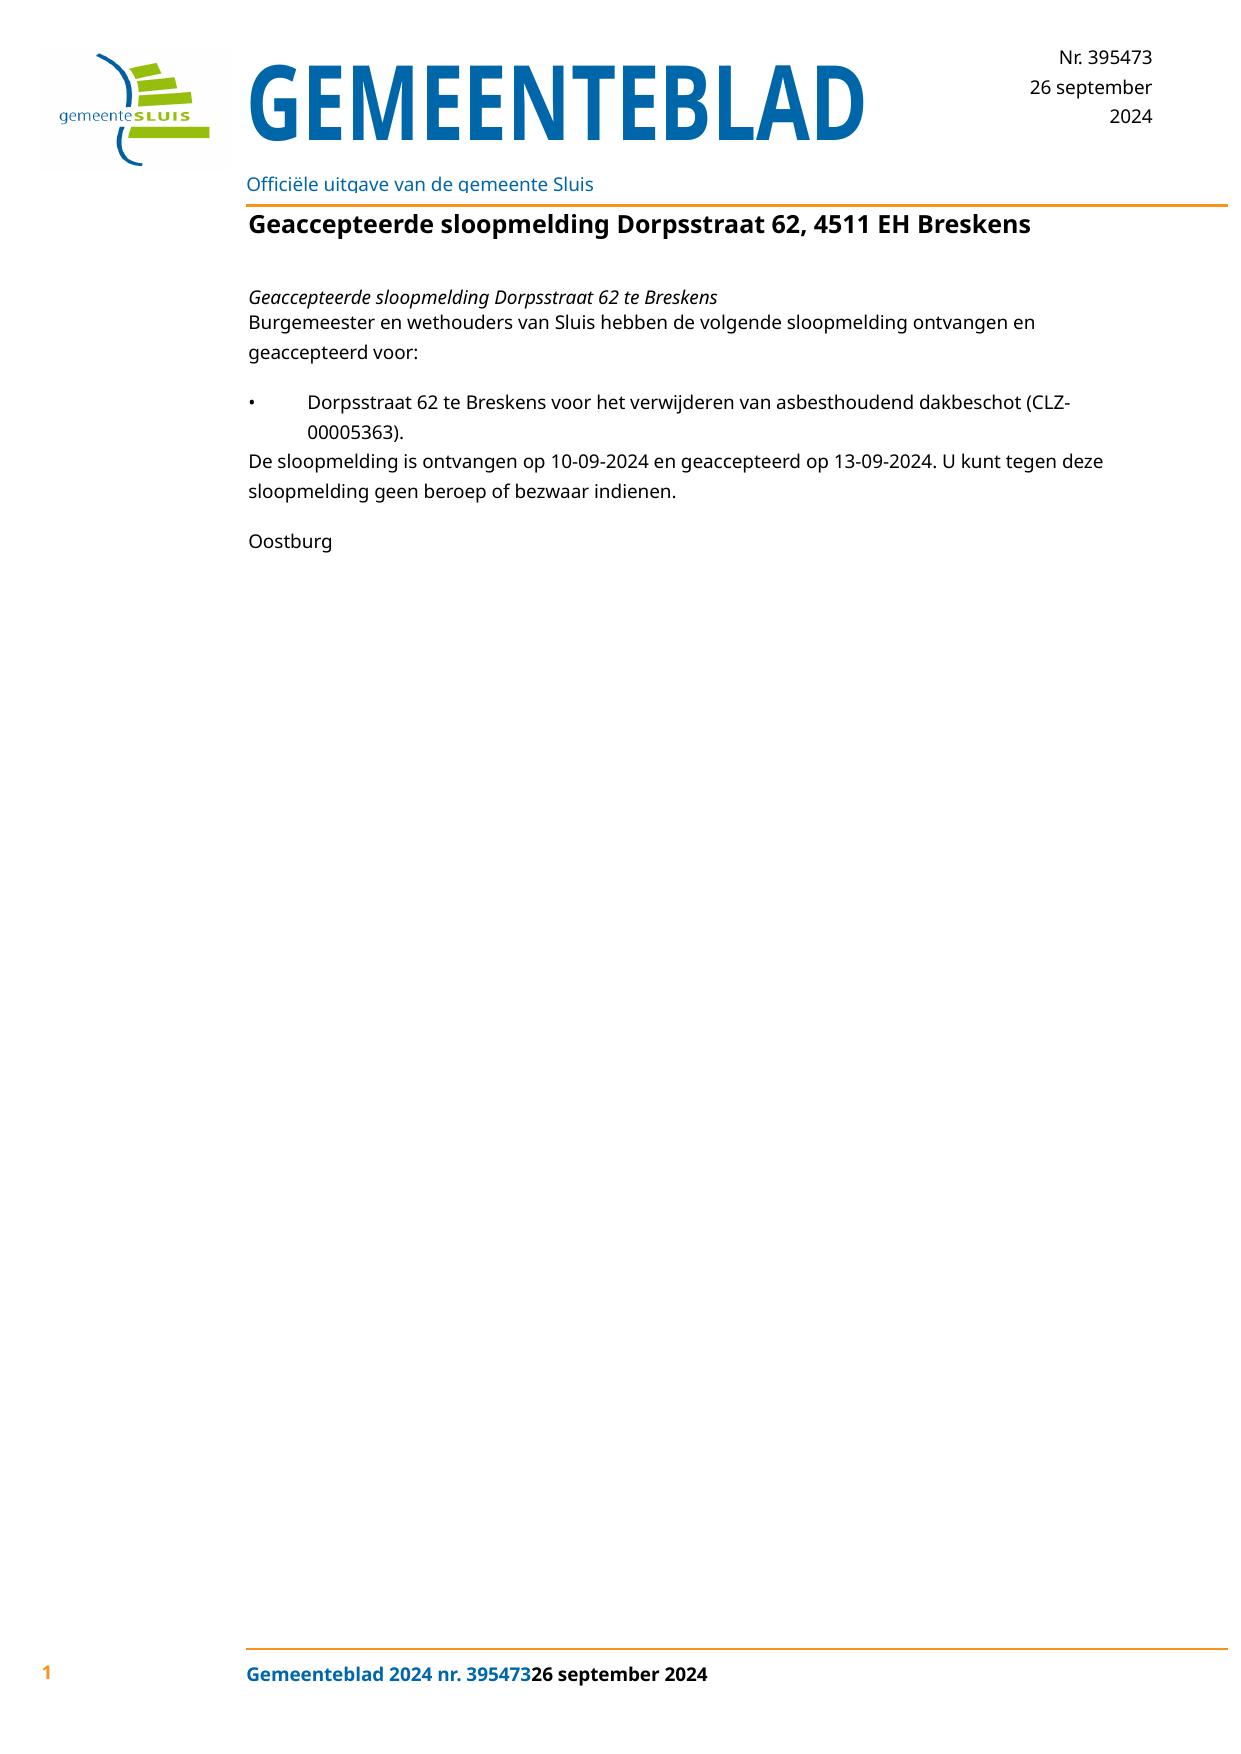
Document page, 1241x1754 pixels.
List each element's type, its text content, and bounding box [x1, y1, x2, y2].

text Oostburg [248, 529, 1152, 554]
text Burgemeester en wethouders van Sluis hebben de volgende sloopmelding ontvangen en geaccepteerd voor: [248, 309, 1152, 365]
picture [41, 47, 231, 172]
text De sloopmelding is ontvangen op 10-09-2024 en geaccepteerd op 13-09-2024. U kunt tegen deze sloopmelding geen beroep of bezwaar indienen. [248, 449, 1152, 504]
text Geaccepteerde sloopmelding Dorpsstraat 62 te Breskens [248, 284, 1152, 309]
text Geaccepteerde sloopmelding Dorpsstraat 62, 4511 EH Breskens [248, 207, 1152, 241]
list Dorpsstraat 62 te Breskens voor het verwijderen van asbesthoudend dakbeschot (CLZ-00005363). [248, 389, 1152, 445]
